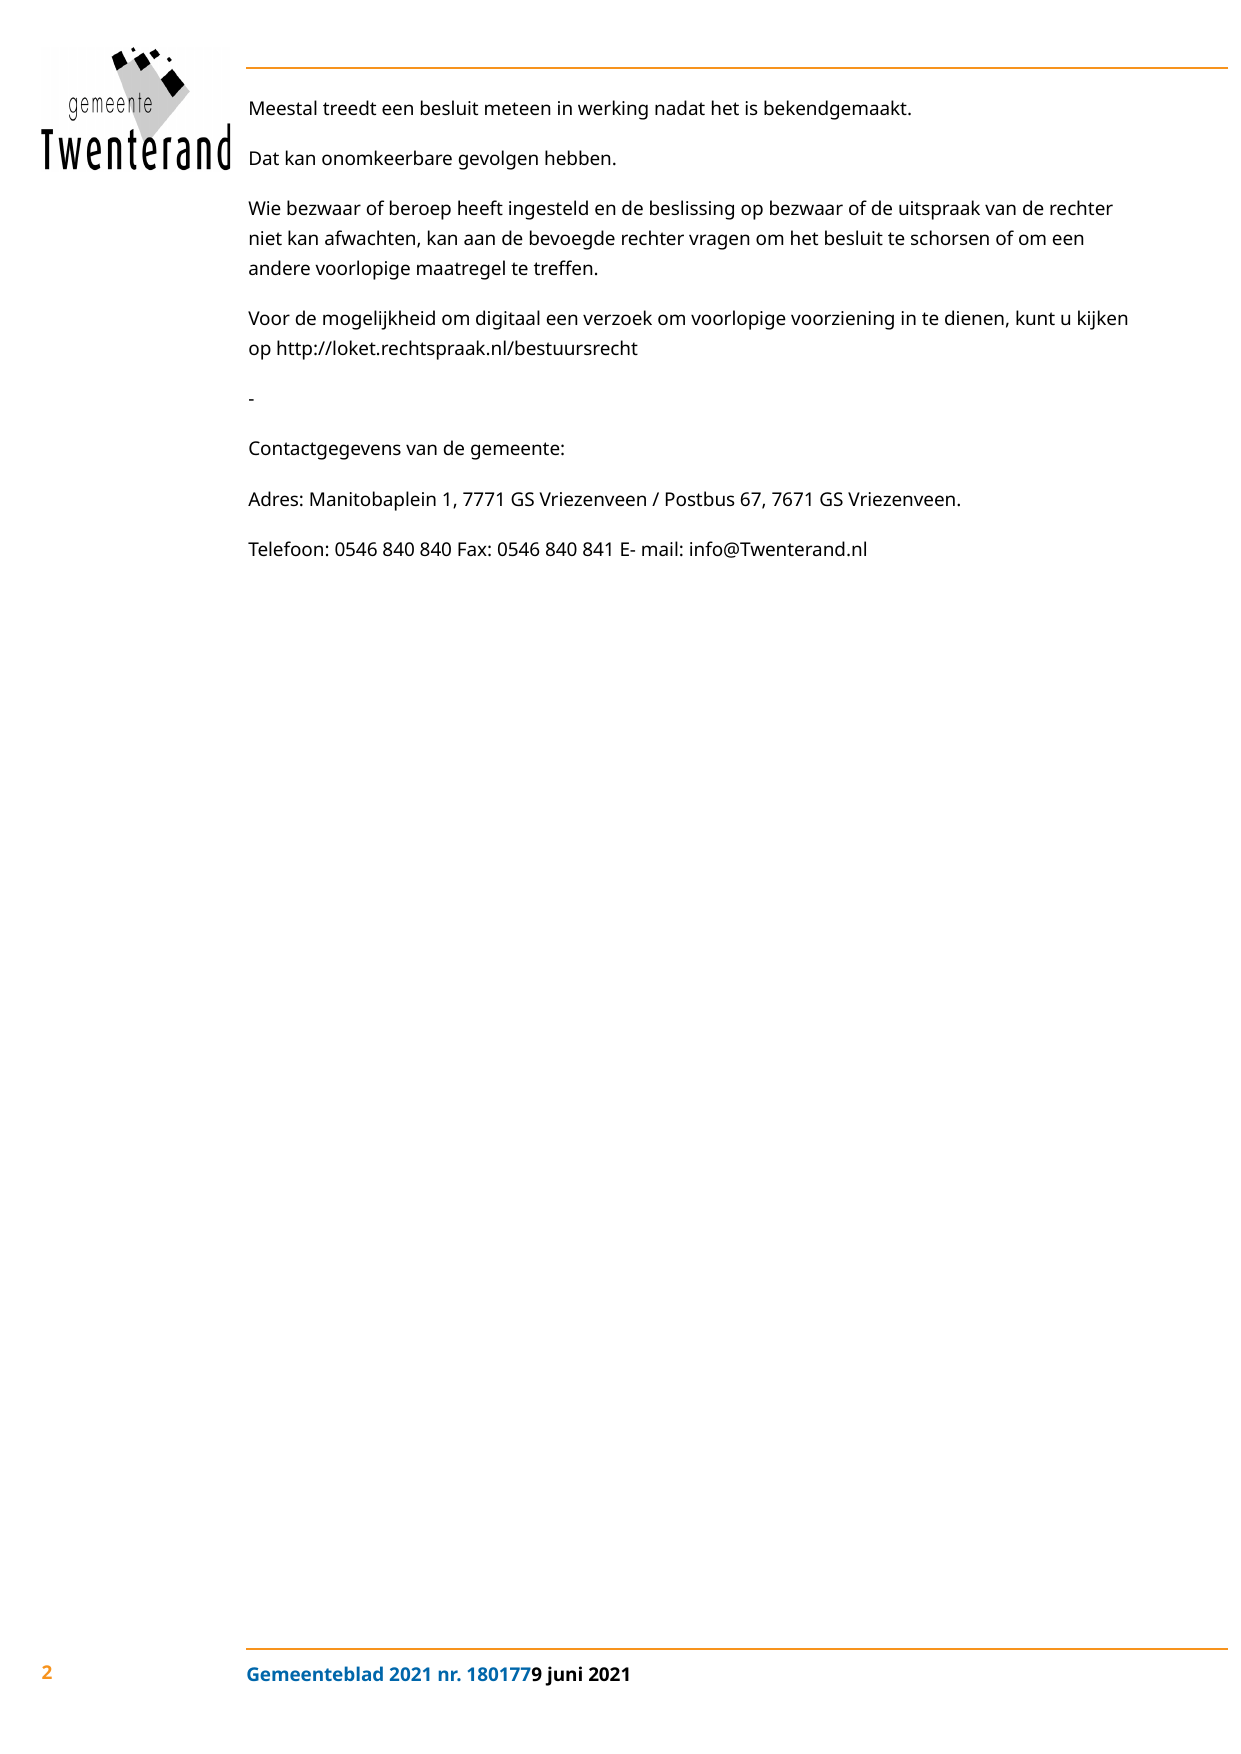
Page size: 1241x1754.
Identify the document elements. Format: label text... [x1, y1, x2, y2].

text Contactgegevens van de gemeente: [248, 436, 1152, 461]
text Dat kan onomkeerbare gevolgen hebben. [248, 145, 1152, 171]
text Wie bezwaar of beroep heeft ingesteld en de beslissing op bezwaar of de uitspraak van de rechter niet kan afwachten, kan aan de bevoegde rechter vragen om het besluit te schorsen of om een andere voorlopige maatregel te treffen. [248, 196, 1152, 281]
picture [41, 47, 231, 172]
text Telefoon: 0546 840 840 Fax: 0546 840 841 E- mail: info@Twenterand.nl [248, 536, 1152, 562]
text Voor de mogelijkheid om digitaal een verzoek om voorlopige voorziening in te dienen, kunt u kijken op http://loket.rechtspraak.nl/bestuursrecht [248, 305, 1152, 361]
text - [248, 385, 1152, 411]
text Adres: Manitobaplein 1, 7771 GS Vriezenveen / Postbus 67, 7671 GS Vriezenveen. [248, 486, 1152, 512]
text Meestal treedt een besluit meteen in werking nadat het is bekendgemaakt. [248, 95, 1152, 121]
